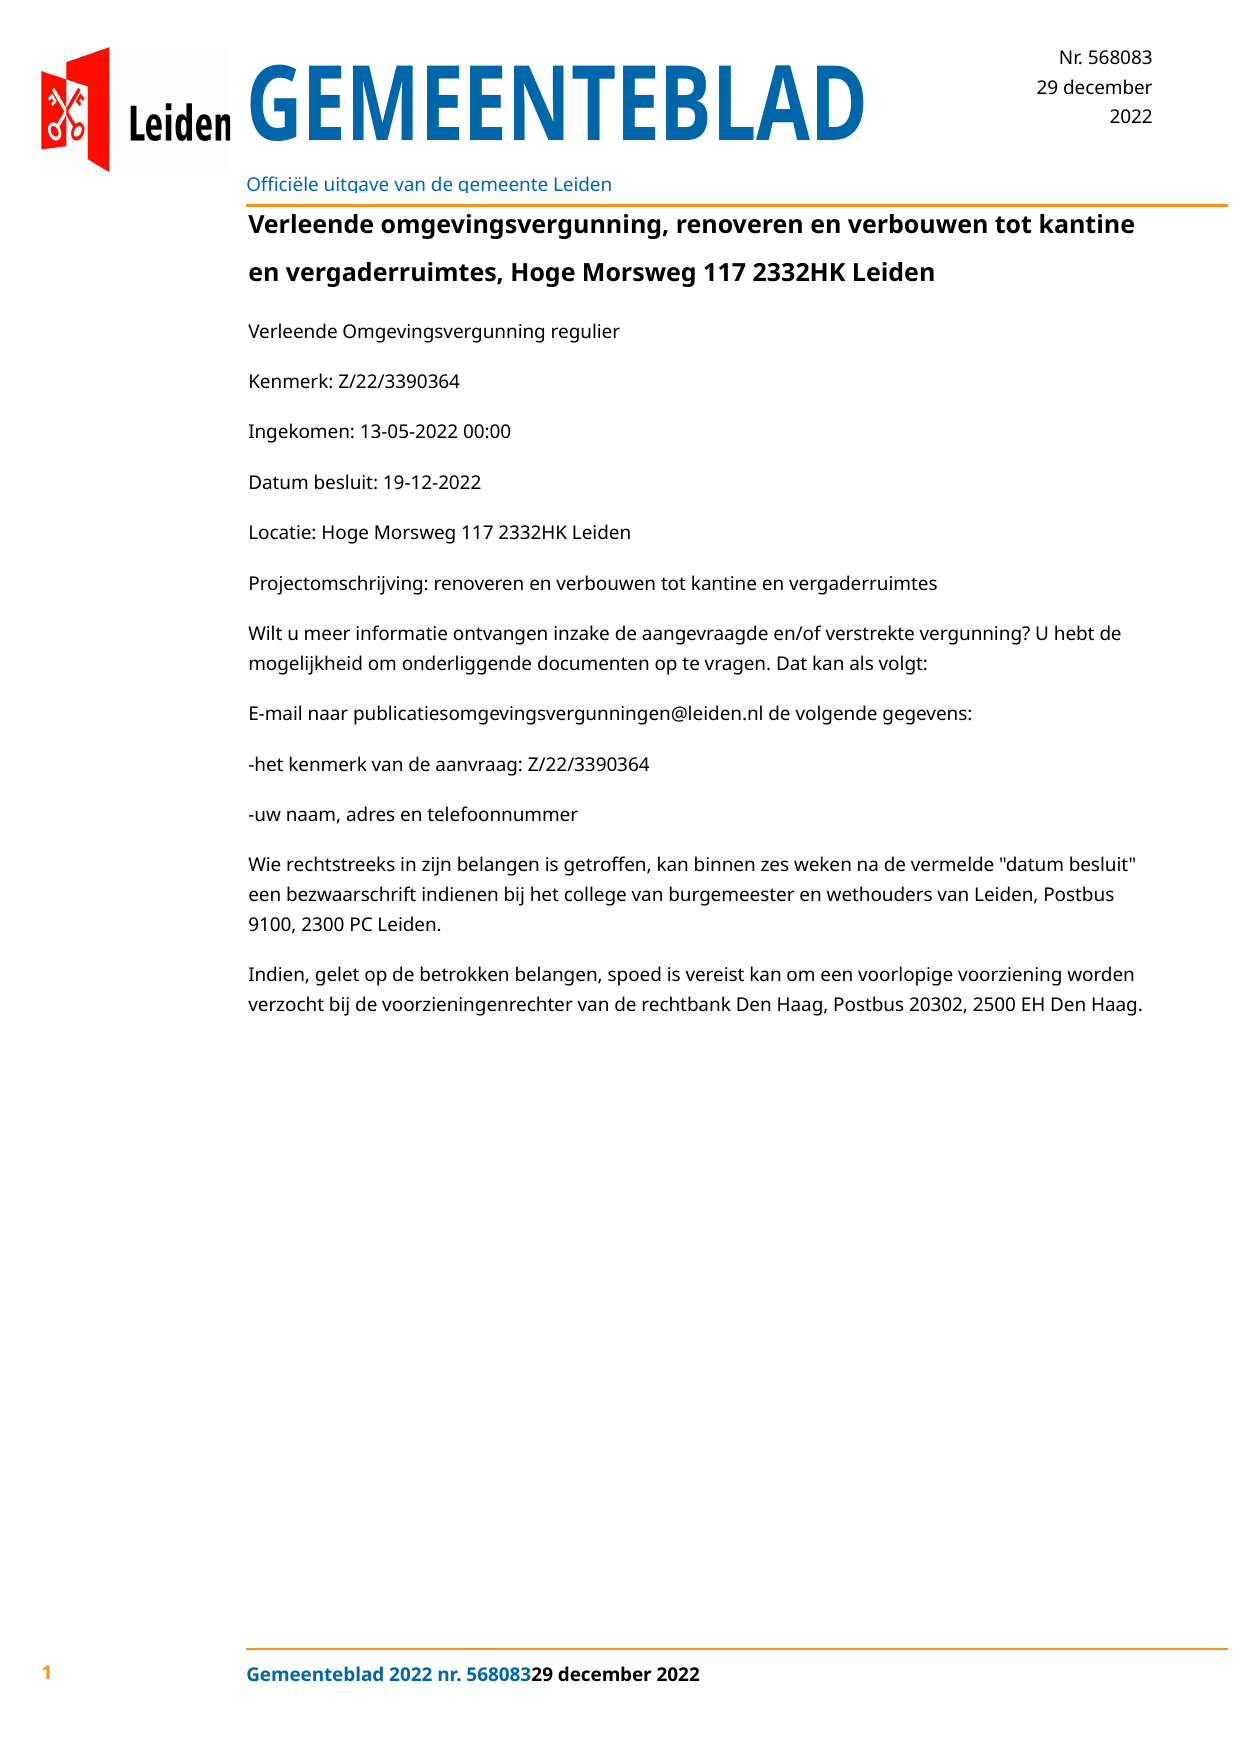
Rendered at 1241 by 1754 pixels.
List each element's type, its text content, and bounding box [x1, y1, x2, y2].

text -het kenmerk van de aanvraag: Z/22/3390364 [248, 751, 1152, 777]
text Datum besluit: 19-12-2022 [248, 469, 1152, 495]
text Indien, gelet op de betrokken belangen, spoed is vereist kan om een voorlopige voorziening worden verzocht bij de voorzieningenrechter van de rechtbank Den Haag, Postbus 20302, 2500 EH Den Haag. [248, 961, 1152, 1017]
text Projectomschrijving: renoveren en verbouwen tot kantine en vergaderruimtes [248, 570, 1152, 596]
text Ingekomen: 13-05-2022 00:00 [248, 419, 1152, 444]
text Wie rechtstreeks in zijn belangen is getroffen, kan binnen zes weken na de vermelde "datum besluit" een bezwaarschrift indienen bij het college van burgemeester en wethouders van Leiden, Postbus 9100, 2300 PC Leiden. [248, 852, 1152, 937]
picture [41, 47, 231, 172]
text Kenmerk: Z/22/3390364 [248, 368, 1152, 394]
text Verleende omgevingsvergunning, renoveren en verbouwen tot kantine en vergaderruimtes, Hoge Morsweg 117 2332HK Leiden [248, 207, 1152, 288]
text Wilt u meer informatie ontvangen inzake de aangevraagde en/of verstrekte vergunning? U hebt de mogelijkheid om onderliggende documenten op te vragen. Dat kan als volgt: [248, 620, 1152, 676]
text E-mail naar publicatiesomgevingsvergunningen@leiden.nl de volgende gegevens: [248, 700, 1152, 726]
text Locatie: Hoge Morsweg 117 2332HK Leiden [248, 519, 1152, 545]
text Verleende Omgevingsvergunning regulier [248, 318, 1152, 344]
text -uw naam, adres en telefoonnummer [248, 801, 1152, 827]
